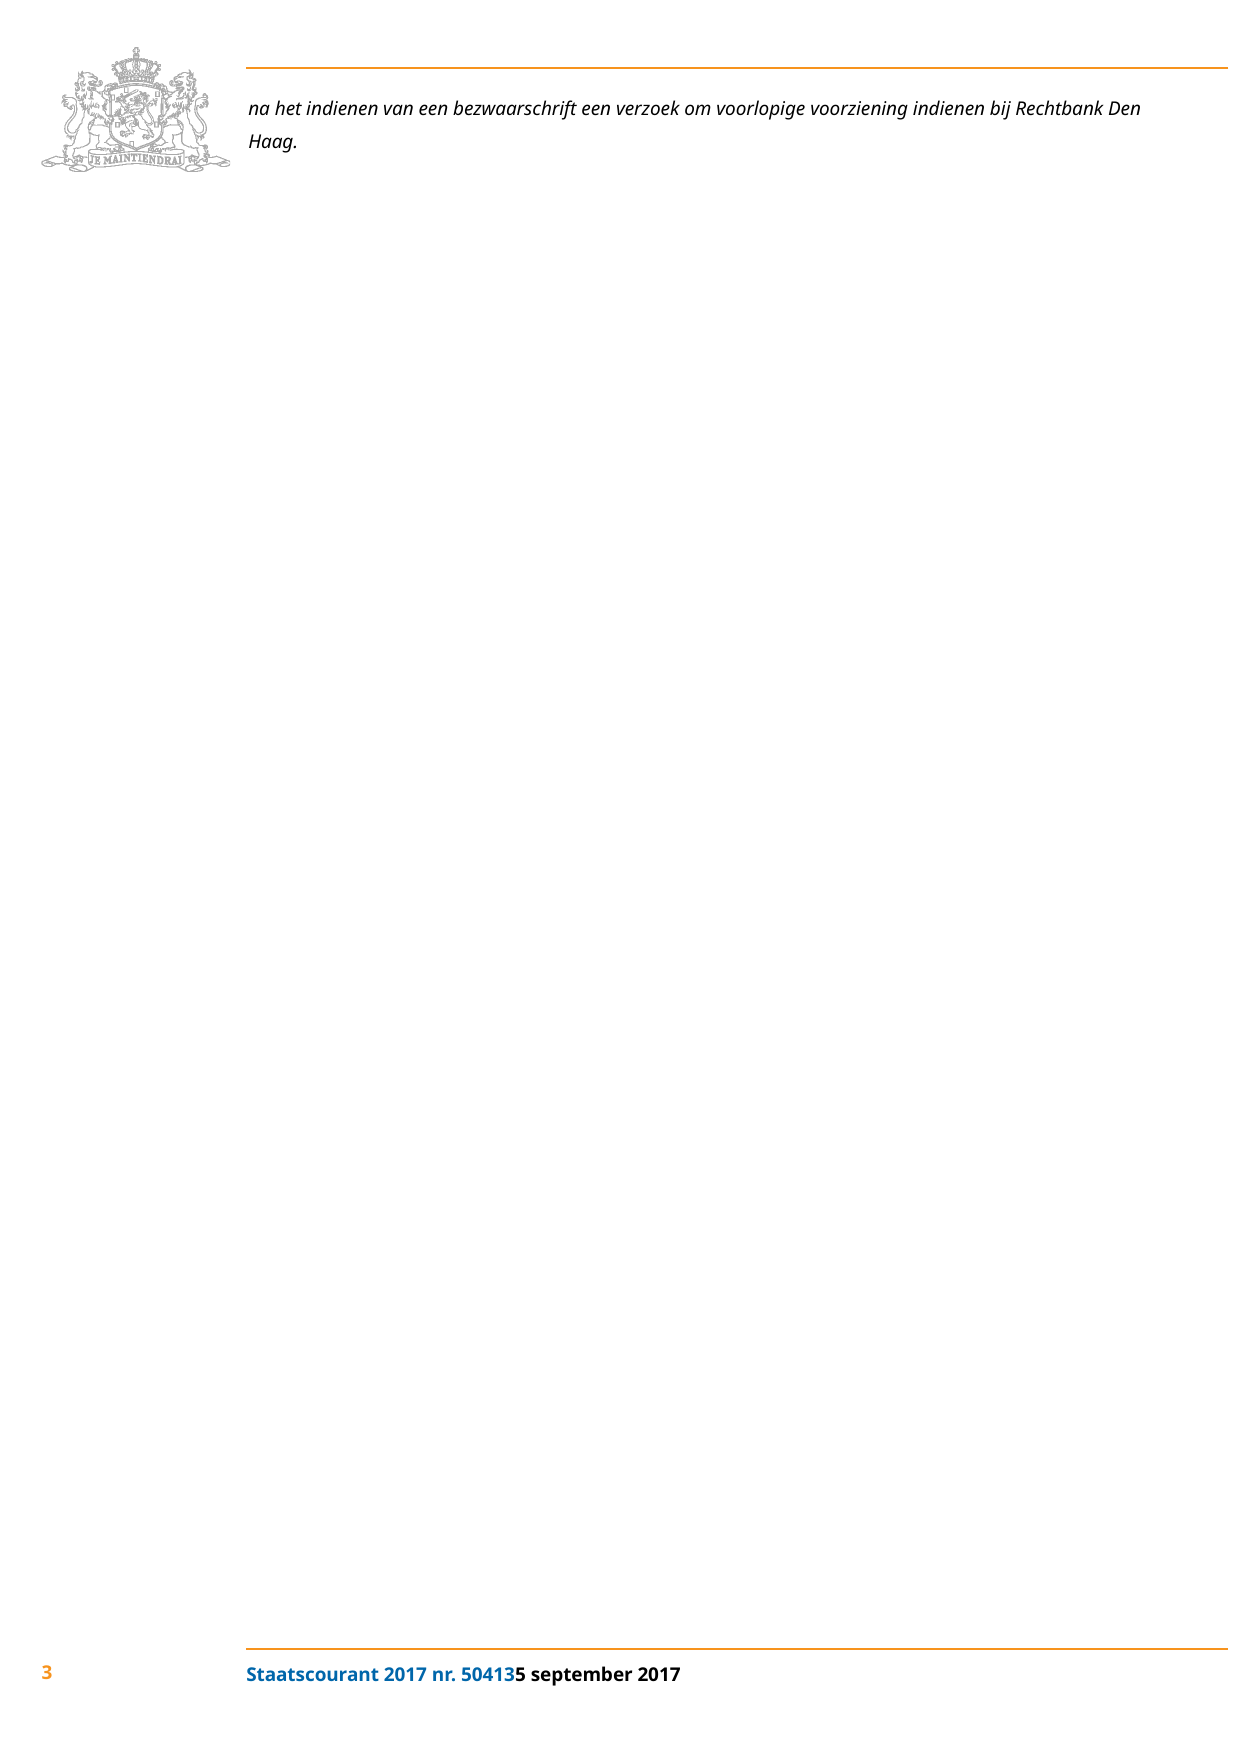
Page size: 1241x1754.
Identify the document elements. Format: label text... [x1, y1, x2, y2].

text na het indienen van een bezwaarschrift een verzoek om voorlopige voorziening indienen bij Rechtbank Den Haag. [248, 95, 1152, 154]
picture [41, 47, 231, 172]
